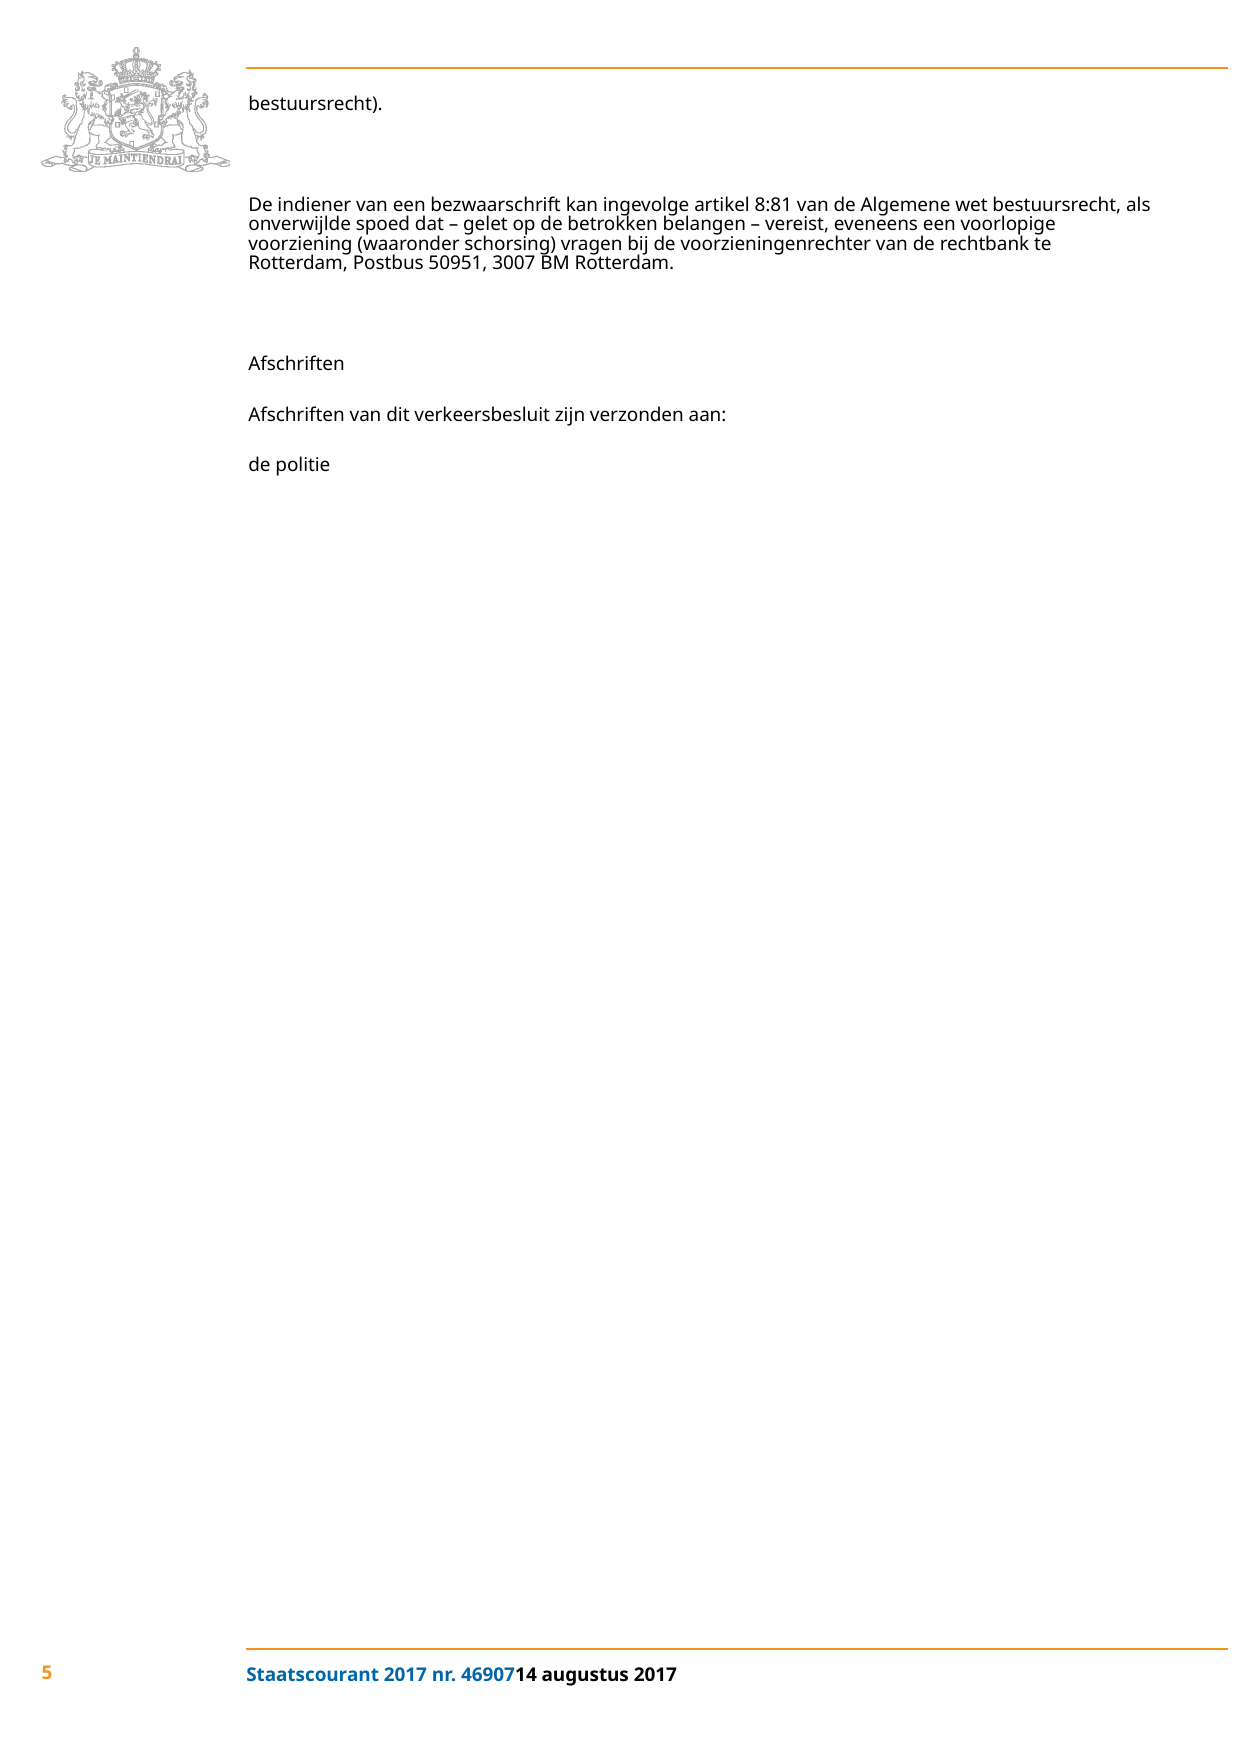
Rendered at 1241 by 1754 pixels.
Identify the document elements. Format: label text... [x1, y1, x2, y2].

text De indiener van een bezwaarschrift kan ingevolge artikel 8:81 van de Algemene wet bestuursrecht, als onverwijlde spoed dat – gelet op de betrokken belangen – vereist, eveneens een voorlopige voorziening (waaronder schorsing) vragen bij de voorzieningenrechter van de rechtbank te Rotterdam, Postbus 50951, 3007 BM Rotterdam. [248, 196, 1152, 273]
picture [41, 47, 231, 172]
text Afschriften [248, 355, 1152, 374]
text bestuursrecht). [248, 95, 1152, 114]
text Afschriften van dit verkeersbesluit zijn verzonden aan: [248, 406, 1152, 425]
text de politie [248, 456, 1152, 476]
